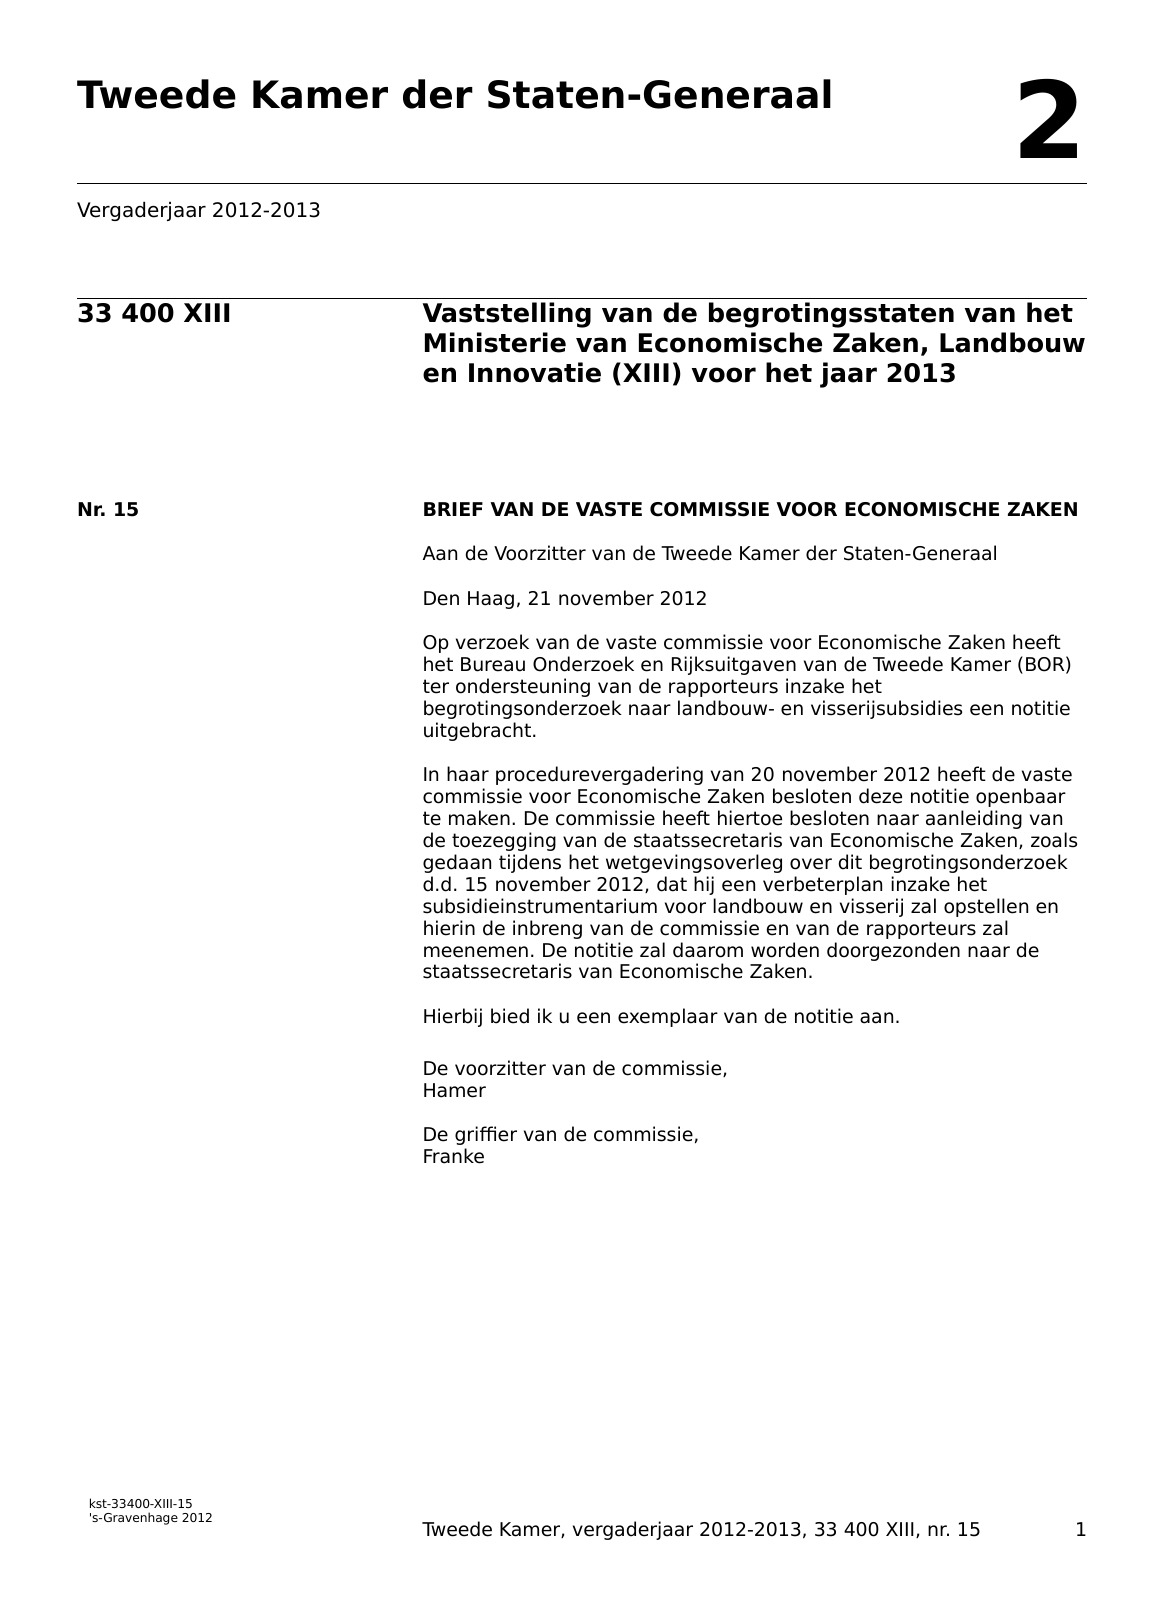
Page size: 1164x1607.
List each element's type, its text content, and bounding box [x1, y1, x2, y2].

text Op verzoek van de vaste commissie voor Economische Zaken heeft het Bureau Onderzoek en Rijksuitgaven van de Tweede Kamer (BOR) ter ondersteuning van de rapporteurs inzake het begrotingsonderzoek naar landbouw- en visserijsubsidies een notitie uitgebracht. [422, 632, 1087, 741]
table_cell Vergaderjaar 2012-2013 [77, 184, 1087, 298]
text Den Haag, 21 november 2012 [422, 587, 1087, 609]
text 's-Gravenhage 2012 [88, 1511, 323, 1525]
text Hierbij bied ik u een exemplaar van de notitie aan. [422, 1006, 1087, 1028]
text De griffier van de commissie, Franke [422, 1124, 1087, 1168]
text De voorzitter van de commissie, Hamer [422, 1058, 1087, 1102]
subtitle 33 400 XIII Vaststelling van de begrotingsstaten van het Ministerie van Economische Zaken, Landbouw en Innovatie (XIII) voor het jaar 2013 [77, 299, 1087, 388]
table_header 2 [886, 59, 1087, 183]
table_header Tweede Kamer der Staten-Generaal [77, 59, 886, 183]
subtitle Nr. 15 BRIEF VAN DE VASTE COMMISSIE VOOR ECONOMISCHE ZAKEN [77, 499, 1087, 521]
text kst-33400-XIII-15 [88, 1497, 323, 1511]
text Aan de Voorzitter van de Tweede Kamer der Staten-Generaal [422, 543, 1087, 565]
text In haar procedurevergadering van 20 november 2012 heeft de vaste commissie voor Economische Zaken besloten deze notitie openbaar te maken. De commissie heeft hiertoe besloten naar aanleiding van de toezegging van de staatssecretaris van Economische Zaken, zoals gedaan tijdens het wetgevingsoverleg over dit begrotingsonderzoek d.d. 15 november 2012, dat hij een verbeterplan inzake het subsidieinstrumentarium voor landbouw en visserij zal opstellen en hierin de inbreng van de commissie en van de rapporteurs zal meenemen. De notitie zal daarom worden doorgezonden naar de staatssecretaris van Economische Zaken. [422, 764, 1087, 983]
